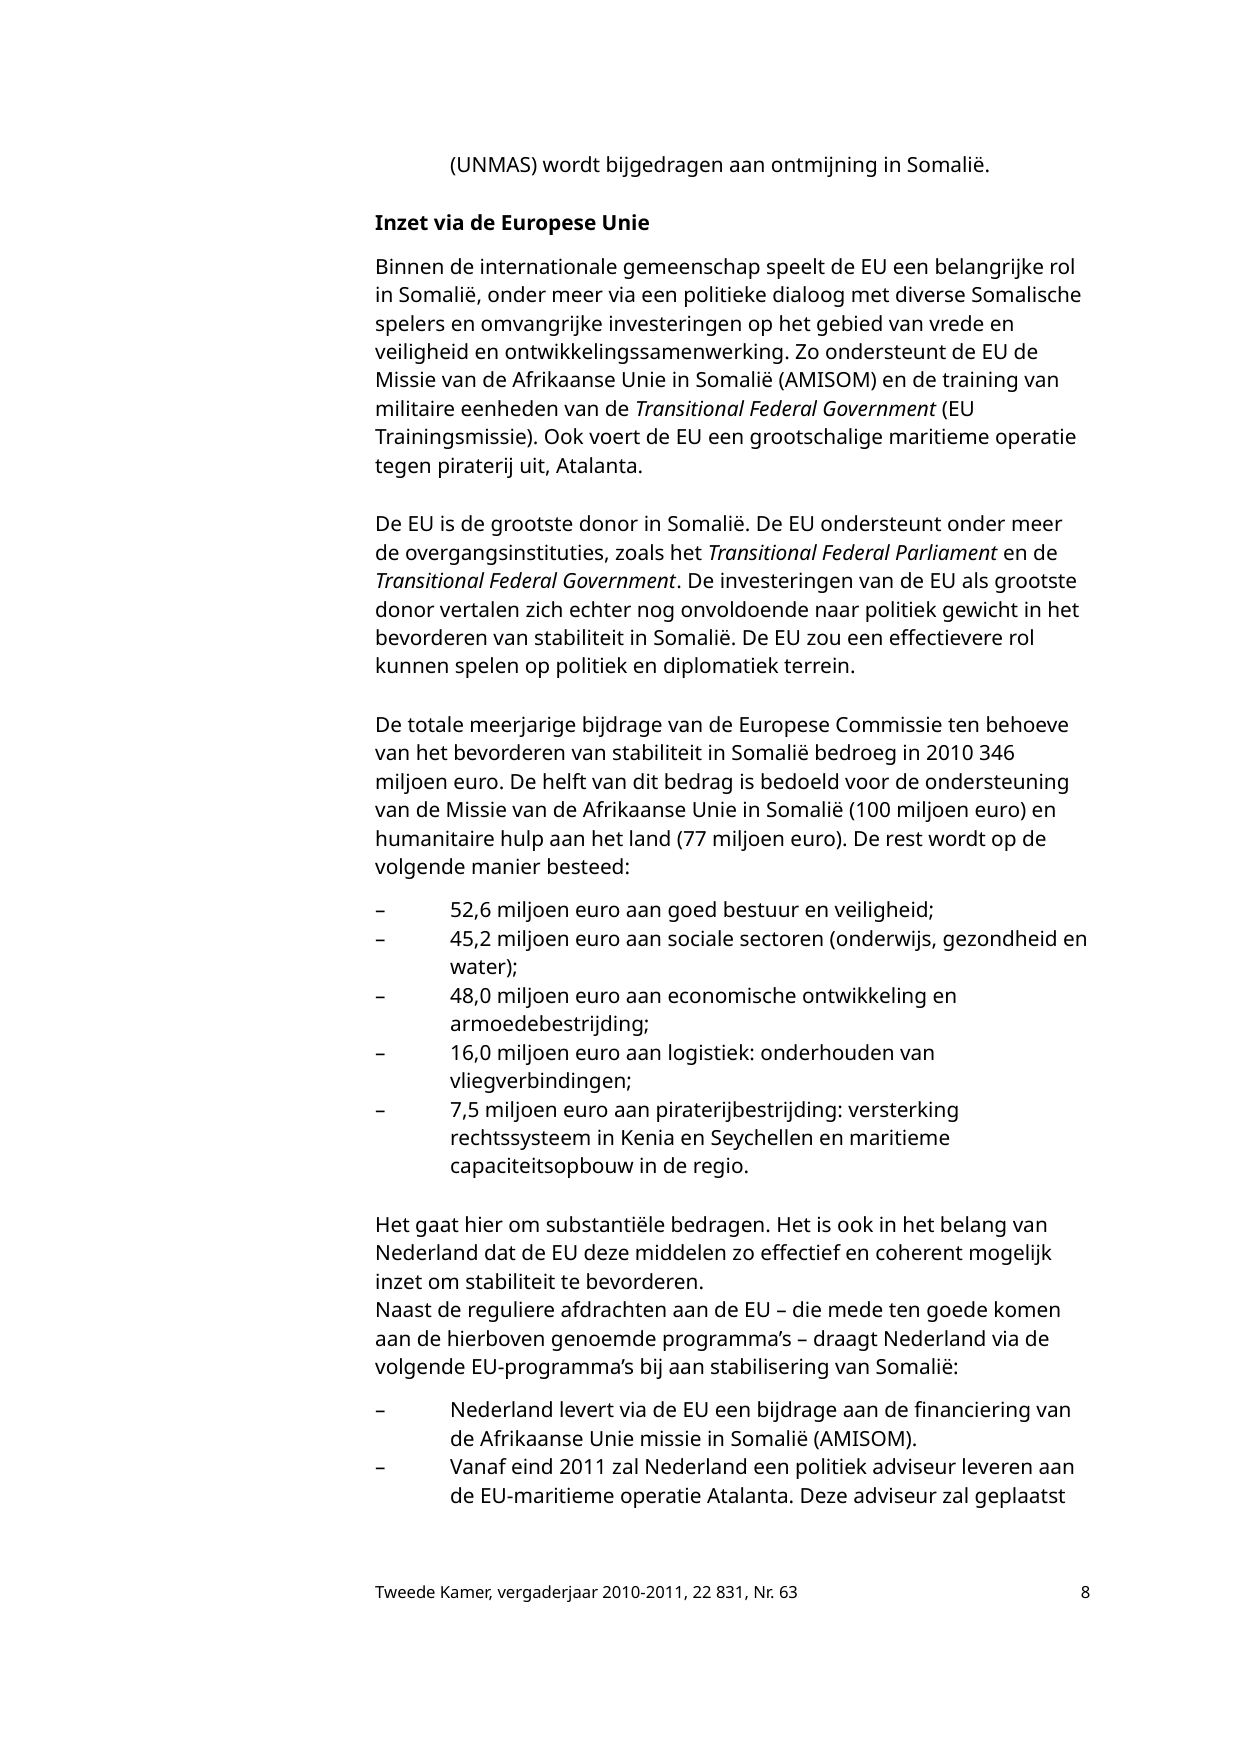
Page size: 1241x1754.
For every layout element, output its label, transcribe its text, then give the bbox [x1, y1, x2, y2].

text Inzet via de Europese Unie [375, 208, 1090, 237]
list 7,5 miljoen euro aan piraterijbestrijding: versterking rechtssysteem in Kenia en Seychellen en maritieme capaciteitsopbouw in de regio. [375, 1095, 1090, 1180]
list Nederland levert via de EU een bijdrage aan de financiering van de Afrikaanse Unie missie in Somalië (AMISOM). [375, 1396, 1090, 1452]
list 45,2 miljoen euro aan sociale sectoren (onderwijs, gezondheid en water); [375, 924, 1090, 981]
list 16,0 miljoen euro aan logistiek: onderhouden van vliegverbindingen; [375, 1038, 1090, 1095]
list 48,0 miljoen euro aan economische ontwikkeling en armoedebestrijding; [375, 981, 1090, 1038]
text Naast de reguliere afdrachten aan de EU – die mede ten goede komen aan de hierboven genoemde programma’s – draagt Nederland via de volgende EU-programma’s bij aan stabilisering van Somalië: [375, 1295, 1090, 1381]
text Binnen de internationale gemeenschap speelt de EU een belangrijke rol in Somalië, onder meer via een politieke dialoog met diverse Somalische spelers en omvangrijke investeringen op het gebied van vrede en veiligheid en ontwikkelingssamenwerking. Zo ondersteunt de EU de Missie van de Afrikaanse Unie in Somalië (AMISOM) en de training van militaire eenheden van de Transitional Federal Government (EU Trainingsmissie). Ook voert de EU een grootschalige maritieme operatie tegen piraterij uit, Atalanta. [375, 252, 1090, 479]
text De totale meerjarige bijdrage van de Europese Commissie ten behoeve van het bevorderen van stabiliteit in Somalië bedroeg in 2010 346 miljoen euro. De helft van dit bedrag is bedoeld voor de ondersteuning van de Missie van de Afrikaanse Unie in Somalië (100 miljoen euro) en humanitaire hulp aan het land (77 miljoen euro). De rest wordt op de volgende manier besteed: [375, 710, 1090, 881]
list 52,6 miljoen euro aan goed bestuur en veiligheid; [375, 896, 1090, 924]
list Vanaf eind 2011 zal Nederland een politiek adviseur leveren aan de EU-maritieme operatie Atalanta. Deze adviseur zal geplaatst [375, 1452, 1090, 1509]
list (UNMAS) wordt bijgedragen aan ontmijning in Somalië. [375, 150, 1090, 178]
text De EU is de grootste donor in Somalië. De EU ondersteunt onder meer de overgangsinstituties, zoals het Transitional Federal Parliament en de Transitional Federal Government. De investeringen van de EU als grootste donor vertalen zich echter nog onvoldoende naar politiek gewicht in het bevorderen van stabiliteit in Somalië. De EU zou een effectievere rol kunnen spelen op politiek en diplomatiek terrein. [375, 509, 1090, 680]
text Het gaat hier om substantiële bedragen. Het is ook in het belang van Nederland dat de EU deze middelen zo effectief en coherent mogelijk inzet om stabiliteit te bevorderen. [375, 1210, 1090, 1295]
